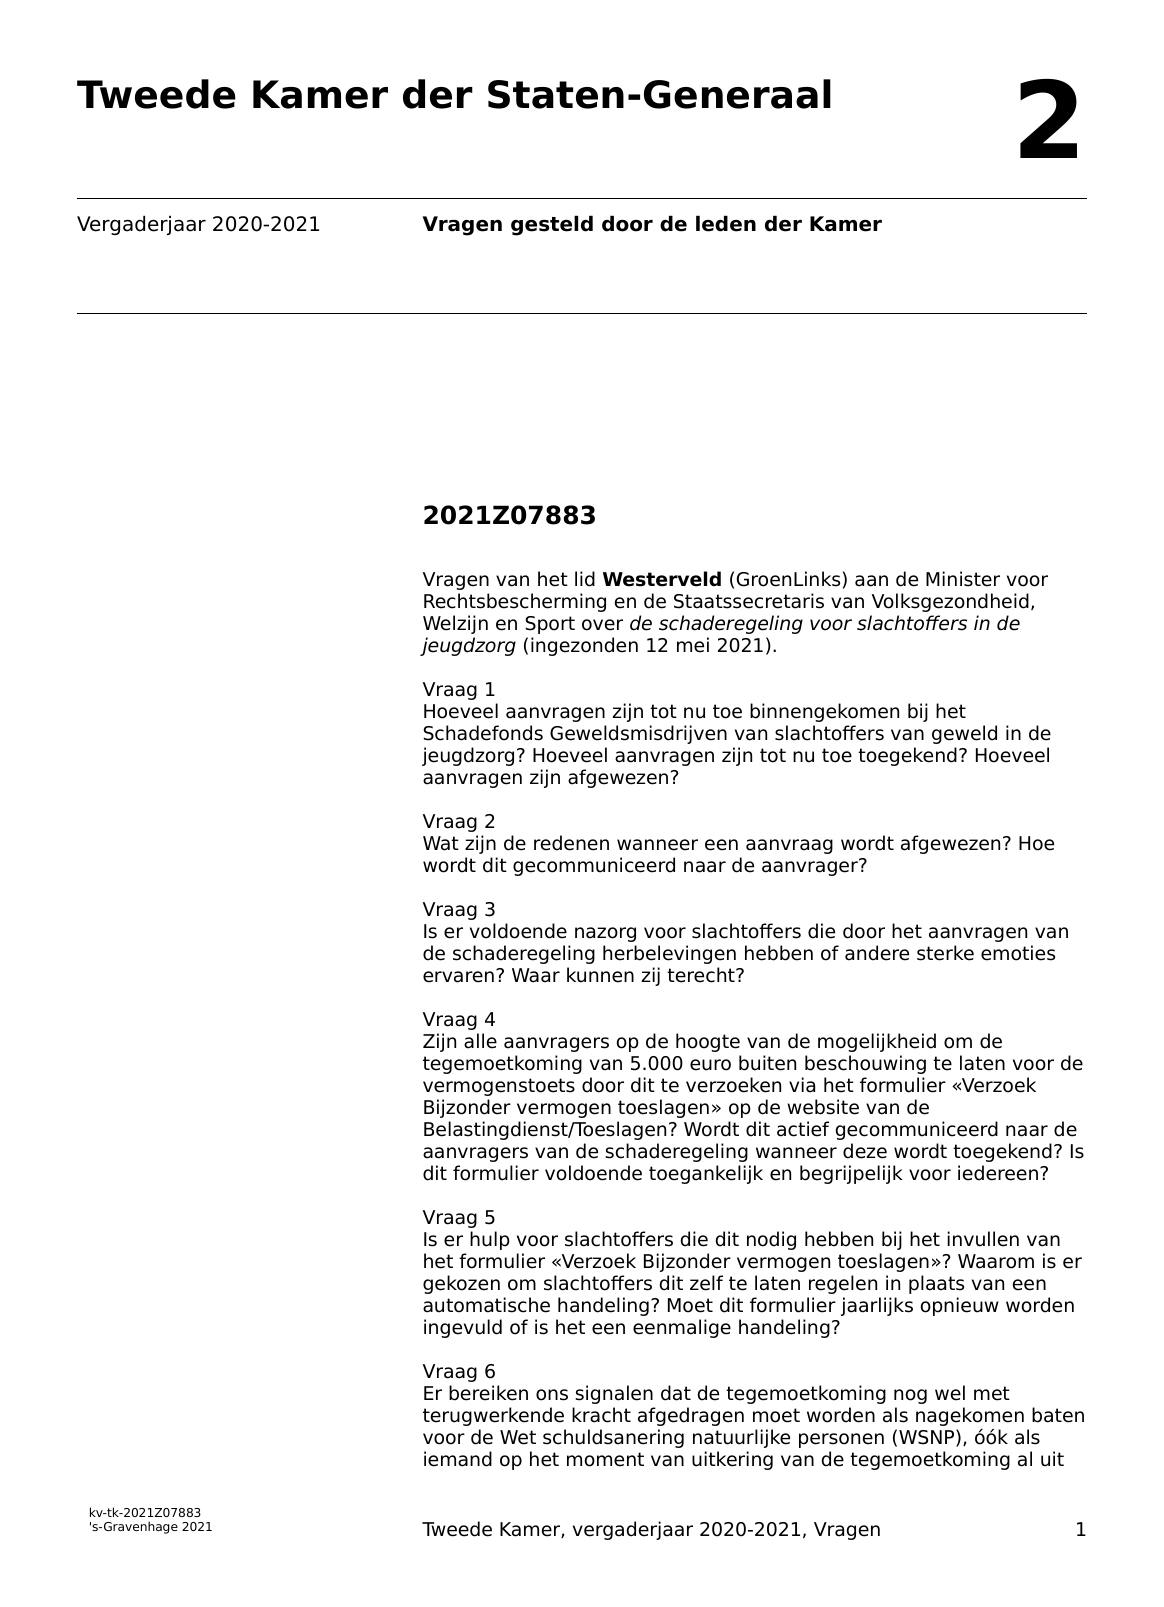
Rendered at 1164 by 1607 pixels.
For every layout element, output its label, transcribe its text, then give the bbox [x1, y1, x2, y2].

text Zijn alle aanvragers op de hoogte van de mogelijkheid om de tegemoetkoming van 5.000 euro buiten beschouwing te laten voor de vermogenstoets door dit te verzoeken via het formulier «Verzoek Bijzonder vermogen toeslagen» op de website van de Belastingdienst/Toeslagen? Wordt dit actief gecommuniceerd naar de aanvragers van de schaderegeling wanneer deze wordt toegekend? Is dit formulier voldoende toegankelijk en begrijpelijk voor iedereen? [422, 1031, 1087, 1185]
text Is er hulp voor slachtoffers die dit nodig hebben bij het invullen van het formulier «Verzoek Bijzonder vermogen toeslagen»? Waarom is er gekozen om slachtoffers dit zelf te laten regelen in plaats van een automatische handeling? Moet dit formulier jaarlijks opnieuw worden ingevuld of is het een eenmalige handeling? [422, 1229, 1087, 1339]
text Vraag 2 [422, 811, 1087, 833]
text Vraag 1 [422, 679, 1087, 701]
text Hoeveel aanvragen zijn tot nu toe binnengekomen bij het Schadefonds Geweldsmisdrijven van slachtoffers van geweld in de jeugdzorg? Hoeveel aanvragen zijn tot nu toe toegekend? Hoeveel aanvragen zijn afgewezen? [422, 701, 1087, 789]
text Er bereiken ons signalen dat de tegemoetkoming nog wel met terugwerkende kracht afgedragen moet worden als nagekomen baten voor de Wet schuldsanering natuurlijke personen (WSNP), óók als iemand op het moment van uitkering van de tegemoetkoming al uit [422, 1383, 1087, 1471]
text Is er voldoende nazorg voor slachtoffers die door het aanvragen van de schaderegeling herbelevingen hebben of andere sterke emoties ervaren? Waar kunnen zij terecht? [422, 921, 1087, 987]
table_cell Vragen gesteld door de leden der Kamer [422, 199, 1087, 313]
text kv-tk-2021Z07883 [88, 1506, 323, 1520]
table_header 2 [886, 59, 1087, 198]
text Vraag 3 [422, 899, 1087, 921]
text 2021Z07883 [422, 501, 1087, 531]
text Vragen van het lid Westerveld (GroenLinks) aan de Minister voor Rechtsbescherming en de Staatssecretaris van Volksgezondheid, Welzijn en Sport over de schaderegeling voor slachtoffers in de jeugdzorg (ingezonden 12 mei 2021). [422, 569, 1087, 657]
text Vraag 4 [422, 1009, 1087, 1031]
text Vraag 6 [422, 1361, 1087, 1383]
text Vraag 5 [422, 1207, 1087, 1229]
text Wat zijn de redenen wanneer een aanvraag wordt afgewezen? Hoe wordt dit gecommuniceerd naar de aanvrager? [422, 833, 1087, 877]
table_header Tweede Kamer der Staten-Generaal [77, 59, 886, 198]
text 's-Gravenhage 2021 [88, 1520, 323, 1534]
table_cell Vergaderjaar 2020-2021 [77, 199, 422, 313]
